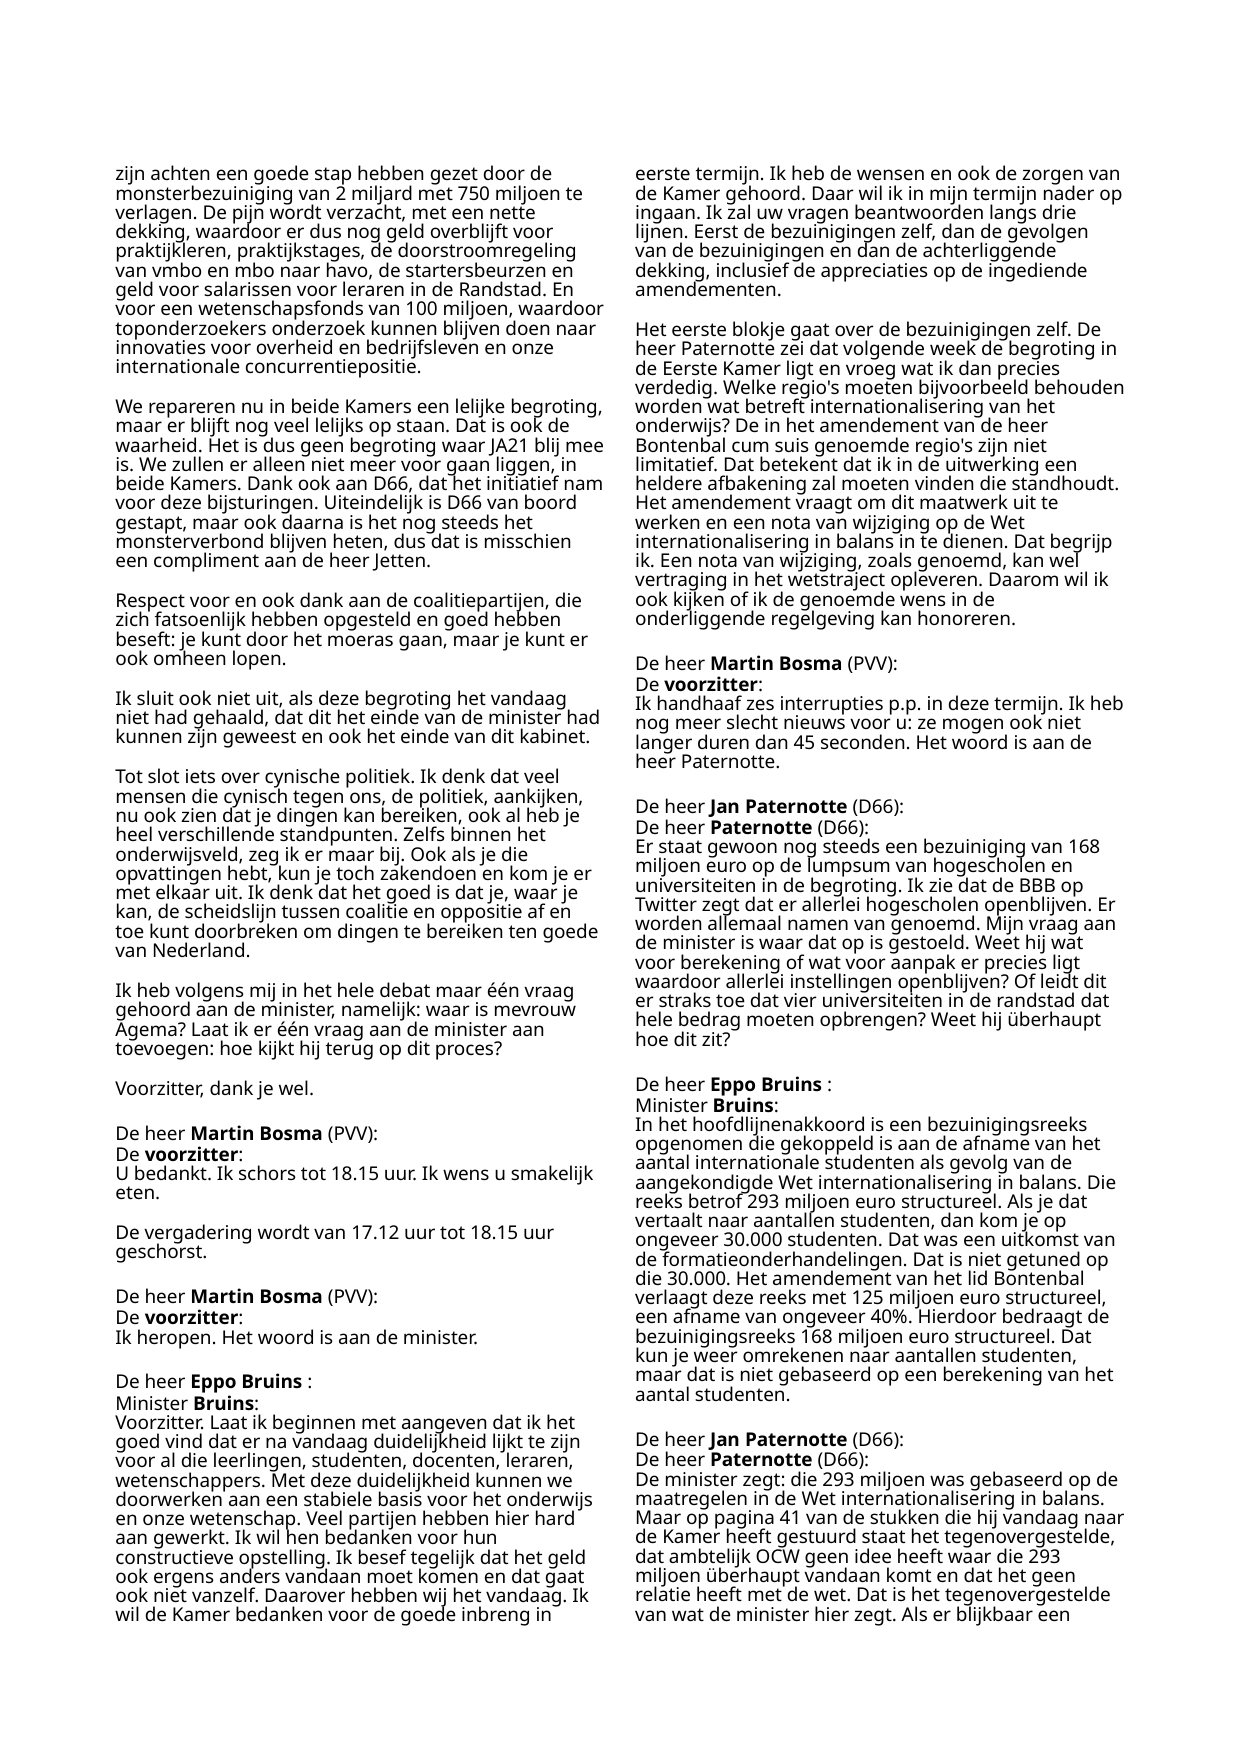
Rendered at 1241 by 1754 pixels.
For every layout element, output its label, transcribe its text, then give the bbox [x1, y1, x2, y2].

text De heer Jan Paternotte (D66): [635, 1426, 1125, 1451]
text De heer Paternotte (D66): [635, 1451, 1125, 1471]
text Ik heropen. Het woord is aan de minister. [115, 1329, 605, 1348]
text De heer Martin Bosma (PVV): [115, 1120, 605, 1146]
text De voorzitter: [635, 676, 1125, 695]
text De heer Martin Bosma (PVV): [635, 650, 1125, 676]
text Ik sluit ook niet uit, als deze begroting het vandaag niet had gehaald, dat dit het einde van de minister had kunnen zijn geweest en ook het einde van dit kabinet. [115, 690, 605, 748]
text De voorzitter: [115, 1146, 605, 1165]
text De voorzitter: [115, 1309, 605, 1329]
text We repareren nu in beide Kamers een lelijke begroting, maar er blijft nog veel lelijks op staan. Dat is ook de waarheid. Het is dus geen begroting waar JA21 blij mee is. We zullen er alleen niet meer voor gaan liggen, in beide Kamers. Dank ook aan D66, dat het initiatief nam voor deze bijsturingen. Uiteindelijk is D66 van boord gestapt, maar ook daarna is het nog steeds het monsterverbond blijven heten, dus dat is misschien een compliment aan de heer Jetten. [115, 398, 605, 571]
text Ik handhaaf zes interrupties p.p. in deze termijn. Ik heb nog meer slecht nieuws voor u: ze mogen ook niet langer duren dan 45 seconden. Het woord is aan de heer Paternotte. [635, 695, 1125, 772]
text De heer Paternotte (D66): [635, 819, 1125, 838]
text De heer Eppo Bruins : [115, 1369, 605, 1394]
text De minister zegt: die 293 miljoen was gebaseerd op de maatregelen in de Wet internationalisering in balans. Maar op pagina 41 van de stukken die hij vandaag naar de Kamer heeft gestuurd staat het tegenovergestelde, dat ambtelijk OCW geen idee heeft waar die 293 miljoen überhaupt vandaan komt en dat het geen relatie heeft met de wet. Dat is het tegenovergestelde van wat de minister hier zegt. Als er blijkbaar een [635, 1471, 1125, 1625]
text Ik heb volgens mij in het hele debat maar één vraag gehoord aan de minister, namelijk: waar is mevrouw Agema? Laat ik er één vraag aan de minister aan toevoegen: hoe kijkt hij terug op dit proces? [115, 982, 605, 1059]
text Minister Bruins: [115, 1394, 605, 1414]
text Minister Bruins: [635, 1097, 1125, 1116]
text De heer Martin Bosma (PVV): [115, 1284, 605, 1309]
text In het hoofdlijnenakkoord is een bezuinigingsreeks opgenomen die gekoppeld is aan de afname van het aantal internationale studenten als gevolg van de aangekondigde Wet internationalisering in balans. Die reeks betrof 293 miljoen euro structureel. Als je dat vertaalt naar aantallen studenten, dan kom je op ongeveer 30.000 studenten. Dat was een uitkomst van de formatieonderhandelingen. Dat is niet getuned op die 30.000. Het amendement van het lid Bontenbal verlaagt deze reeks met 125 miljoen euro structureel, een afname van ongeveer 40%. Hierdoor bedraagt de bezuinigingsreeks 168 miljoen euro structureel. Dat kun je weer omrekenen naar aantallen studenten, maar dat is niet gebaseerd op een berekening van het aantal studenten. [635, 1116, 1125, 1405]
text eerste termijn. Ik heb de wensen en ook de zorgen van de Kamer gehoord. Daar wil ik in mijn termijn nader op ingaan. Ik zal uw vragen beantwoorden langs drie lijnen. Eerst de bezuinigingen zelf, dan de gevolgen van de bezuinigingen en dan de achterliggende dekking, inclusief de appreciaties op de ingediende amendementen. [635, 165, 1125, 300]
text Respect voor en ook dank aan de coalitiepartijen, die zich fatsoenlijk hebben opgesteld en goed hebben beseft: je kunt door het moeras gaan, maar je kunt er ook omheen lopen. [115, 592, 605, 669]
text Er staat gewoon nog steeds een bezuiniging van 168 miljoen euro op de lumpsum van hogescholen en universiteiten in de begroting. Ik zie dat de BBB op Twitter zegt dat er allerlei hogescholen openblijven. Er worden allemaal namen van genoemd. Mijn vraag aan de minister is waar dat op is gestoeld. Weet hij wat voor berekening of wat voor aanpak er precies ligt waardoor allerlei instellingen openblijven? Of leidt dit er straks toe dat vier universiteiten in de randstad dat hele bedrag moeten opbrengen? Weet hij überhaupt hoe dit zit? [635, 838, 1125, 1050]
text zijn achten een goede stap hebben gezet door de monsterbezuiniging van 2 miljard met 750 miljoen te verlagen. De pijn wordt verzacht, met een nette dekking, waardoor er dus nog geld overblijft voor praktijkleren, praktijkstages, de doorstroomregeling van vmbo en mbo naar havo, de startersbeurzen en geld voor salarissen voor leraren in de Randstad. En voor een wetenschapsfonds van 100 miljoen, waardoor toponderzoekers onderzoek kunnen blijven doen naar innovaties voor overheid en bedrijfsleven en onze internationale concurrentiepositie. [115, 165, 605, 377]
text Het eerste blokje gaat over de bezuinigingen zelf. De heer Paternotte zei dat volgende week de begroting in de Eerste Kamer ligt en vroeg wat ik dan precies verdedig. Welke regio's moeten bijvoorbeeld behouden worden wat betreft internationalisering van het onderwijs? De in het amendement van de heer Bontenbal cum suis genoemde regio's zijn niet limitatief. Dat betekent dat ik in de uitwerking een heldere afbakening zal moeten vinden die standhoudt. Het amendement vraagt om dit maatwerk uit te werken en een nota van wijziging op de Wet internationalisering in balans in te dienen. Dat begrijp ik. Een nota van wijziging, zoals genoemd, kan wel vertraging in het wetstraject opleveren. Daarom wil ik ook kijken of ik de genoemde wens in de onderliggende regelgeving kan honoreren. [635, 321, 1125, 629]
text Tot slot iets over cynische politiek. Ik denk dat veel mensen die cynisch tegen ons, de politiek, aankijken, nu ook zien dat je dingen kan bereiken, ook al heb je heel verschillende standpunten. Zelfs binnen het onderwijsveld, zeg ik er maar bij. Ook als je die opvattingen hebt, kun je toch zakendoen en kom je er met elkaar uit. Ik denk dat het goed is dat je, waar je kan, de scheidslijn tussen coalitie en oppositie af en toe kunt doorbreken om dingen te bereiken ten goede van Nederland. [115, 768, 605, 961]
text De vergadering wordt van 17.12 uur tot 18.15 uur geschorst. [115, 1224, 605, 1263]
text Voorzitter. Laat ik beginnen met aangeven dat ik het goed vind dat er na vandaag duidelijkheid lijkt te zijn voor al die leerlingen, studenten, docenten, leraren, wetenschappers. Met deze duidelijkheid kunnen we doorwerken aan een stabiele basis voor het onderwijs en onze wetenschap. Veel partijen hebben hier hard aan gewerkt. Ik wil hen bedanken voor hun constructieve opstelling. Ik besef tegelijk dat het geld ook ergens anders vandaan moet komen en dat gaat ook niet vanzelf. Daarover hebben wij het vandaag. Ik wil de Kamer bedanken voor de goede inbreng in [115, 1414, 605, 1626]
text De heer Jan Paternotte (D66): [635, 793, 1125, 819]
text Voorzitter, dank je wel. [115, 1080, 605, 1099]
text U bedankt. Ik schors tot 18.15 uur. Ik wens u smakelijk eten. [115, 1165, 605, 1203]
text De heer Eppo Bruins : [635, 1071, 1125, 1097]
